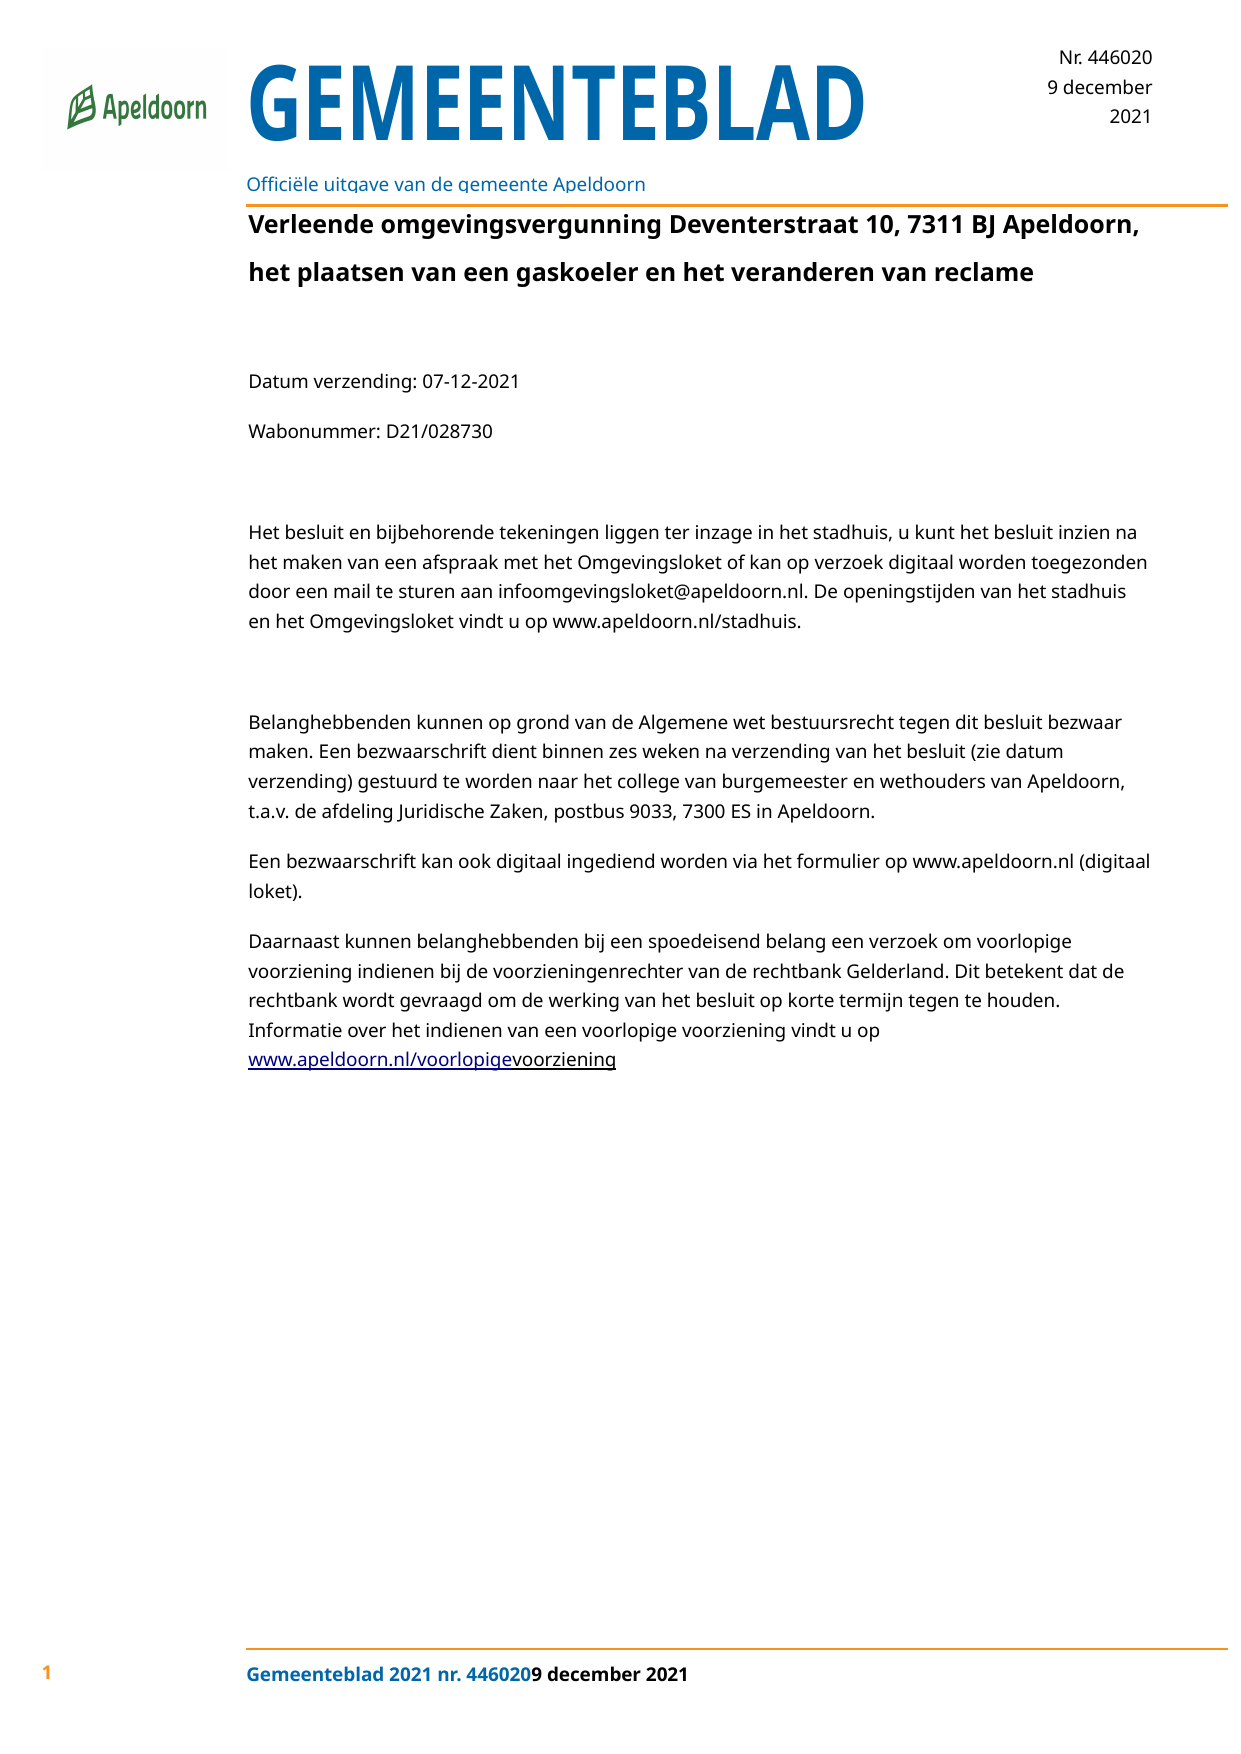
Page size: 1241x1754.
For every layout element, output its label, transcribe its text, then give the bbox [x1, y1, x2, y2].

picture [41, 47, 231, 172]
text Belanghebbenden kunnen op grond van de Algemene wet bestuursrecht tegen dit besluit bezwaar maken. Een bezwaarschrift dient binnen zes weken na verzending van het besluit (zie datum verzending) gestuurd te worden naar het college van burgemeester en wethouders van Apeldoorn, t.a.v. de afdeling Juridische Zaken, postbus 9033, 7300 ES in Apeldoorn. [248, 709, 1152, 824]
text Wabonummer: D21/028730 [248, 419, 1152, 444]
text Verleende omgevingsvergunning Deventerstraat 10, 7311 BJ Apeldoorn, het plaatsen van een gaskoeler en het veranderen van reclame [248, 207, 1152, 288]
text Het besluit en bijbehorende tekeningen liggen ter inzage in het stadhuis, u kunt het besluit inzien na het maken van een afspraak met het Omgevingsloket of kan op verzoek digitaal worden toegezonden door een mail te sturen aan infoomgevingsloket@apeldoorn.nl. De openingstijden van het stadhuis en het Omgevingsloket vindt u op www.apeldoorn.nl/stadhuis. [248, 519, 1152, 634]
text Daarnaast kunnen belanghebbenden bij een spoedeisend belang een verzoek om voorlopige voorziening indienen bij de voorzieningenrechter van de rechtbank Gelderland. Dit betekent dat de rechtbank wordt gevraagd om de werking van het besluit op korte termijn tegen te houden. Informatie over het indienen van een voorlopige voorziening vindt u op www.apeldoorn.nl/voorlopigevoorziening [248, 928, 1152, 1072]
text Een bezwaarschrift kan ook digitaal ingediend worden via het formulier op www.apeldoorn.nl (digitaal loket). [248, 848, 1152, 904]
text Datum verzending: 07-12-2021 [248, 368, 1152, 394]
